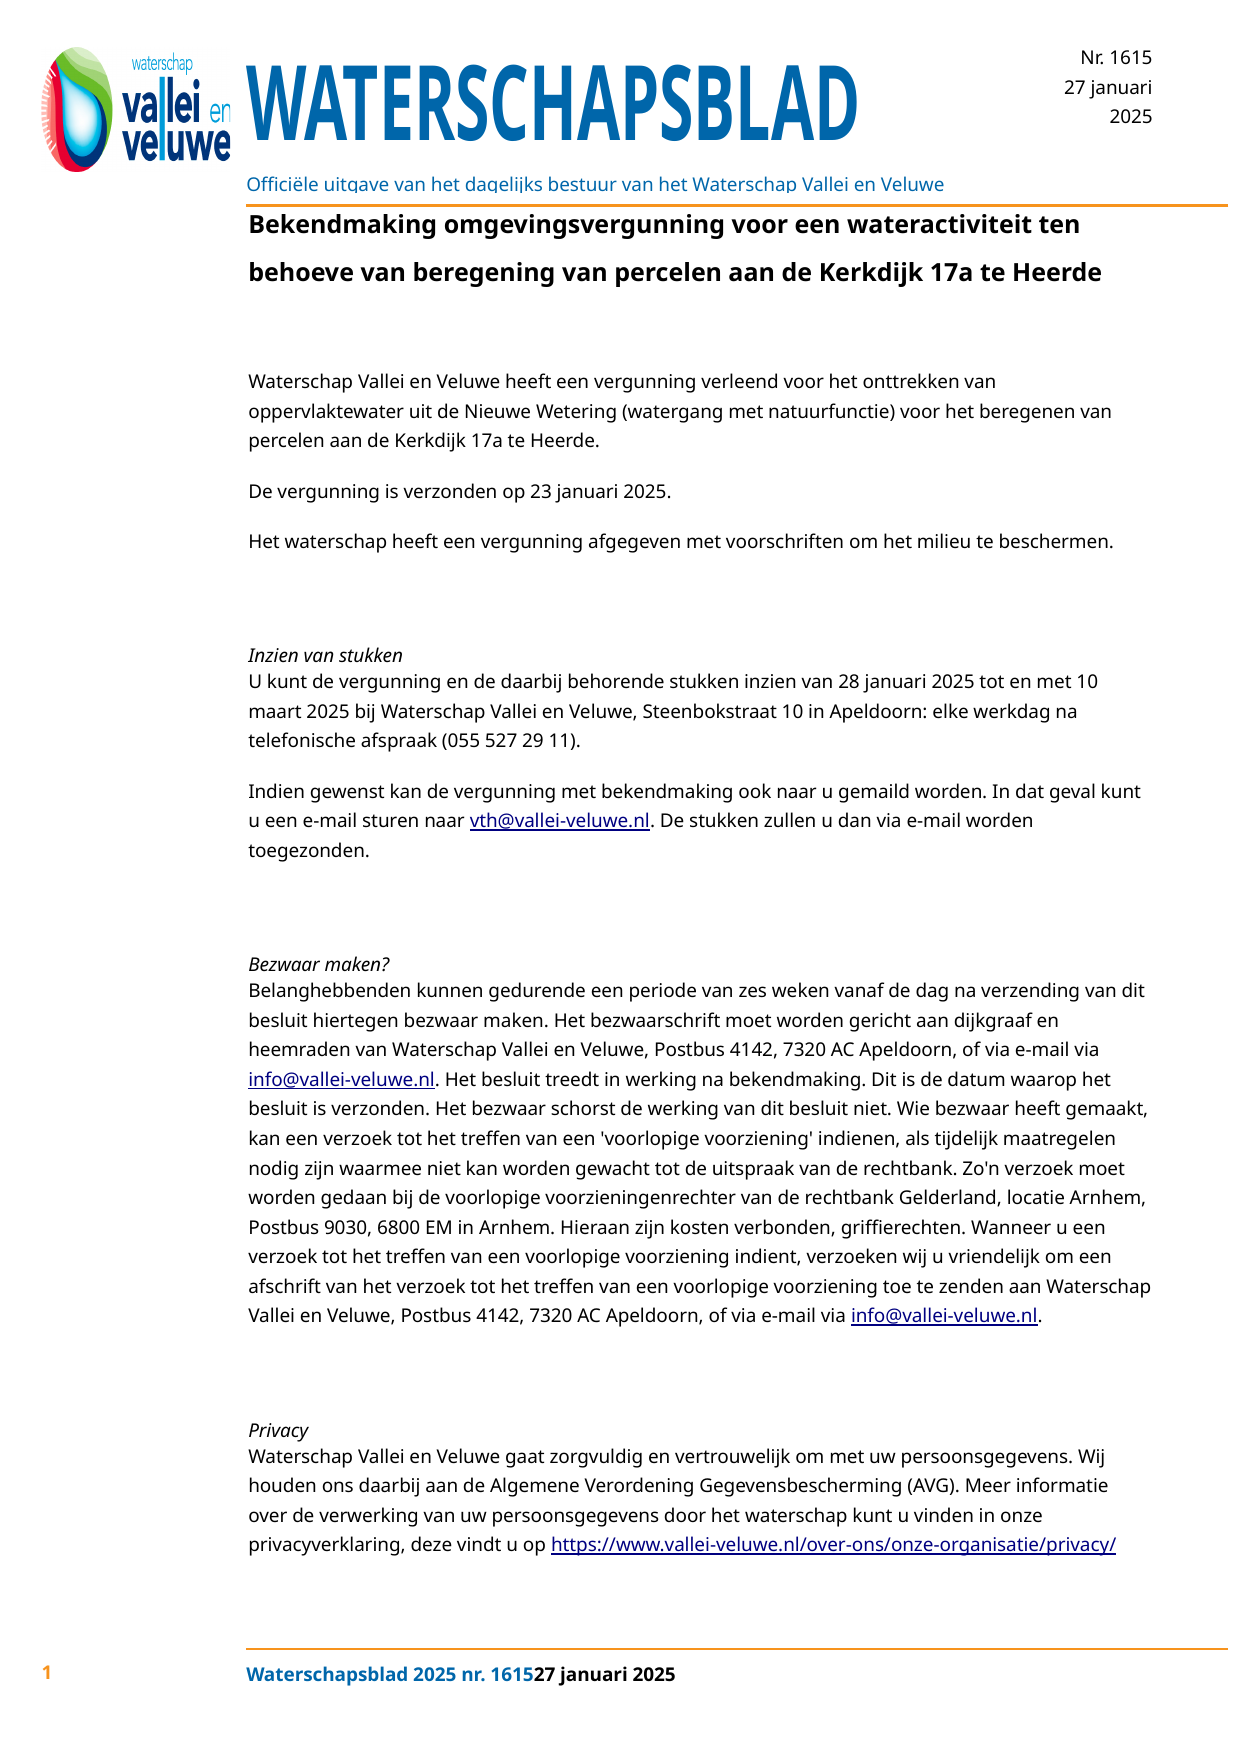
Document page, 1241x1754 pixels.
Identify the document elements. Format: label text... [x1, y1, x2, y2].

text Indien gewenst kan de vergunning met bekendmaking ook naar u gemaild worden. In dat geval kunt u een e-mail sturen naar vth@vallei-veluwe.nl. De stukken zullen u dan via e-mail worden toegezonden. [248, 778, 1152, 863]
text Inzien van stukken [248, 643, 1152, 668]
text Waterschap Vallei en Veluwe gaat zorgvuldig en vertrouwelijk om met uw persoonsgegevens. Wij houden ons daarbij aan de Algemene Verordening Gegevensbescherming (AVG). Meer informatie over de verwerking van uw persoonsgegevens door het waterschap kunt u vinden in onze privacyverklaring, deze vindt u op https://www.vallei-veluwe.nl/over-ons/onze-organisatie/privacy/ [248, 1443, 1152, 1557]
text De vergunning is verzonden op 23 januari 2025. [248, 478, 1152, 504]
text Waterschap Vallei en Veluwe heeft een vergunning verleend voor het onttrekken van oppervlaktewater uit de Nieuwe Wetering (watergang met natuurfunctie) voor het beregenen van percelen aan de Kerkdijk 17a te Heerde. [248, 368, 1152, 453]
text Het waterschap heeft een vergunning afgegeven met voorschriften om het milieu te beschermen. [248, 528, 1152, 554]
text Privacy [248, 1417, 1152, 1443]
text Bezwaar maken? [248, 952, 1152, 977]
text U kunt de vergunning en de daarbij behorende stukken inzien van 28 januari 2025 tot en met 10 maart 2025 bij Waterschap Vallei en Veluwe, Steenbokstraat 10 in Apeldoorn: elke werkdag na telefonische afspraak (055 527 29 11). [248, 668, 1152, 753]
text Belanghebbenden kunnen gedurende een periode van zes weken vanaf de dag na verzending van dit besluit hiertegen bezwaar maken. Het bezwaarschrift moet worden gericht aan dijkgraaf en heemraden van Waterschap Vallei en Veluwe, Postbus 4142, 7320 AC Apeldoorn, of via e-mail via info@vallei-veluwe.nl. Het besluit treedt in werking na bekendmaking. Dit is de datum waarop het besluit is verzonden. Het bezwaar schorst de werking van dit besluit niet. Wie bezwaar heeft gemaakt, kan een verzoek tot het treffen van een 'voorlopige voorziening' indienen, als tijdelijk maatregelen nodig zijn waarmee niet kan worden gewacht tot de uitspraak van de rechtbank. Zo'n verzoek moet worden gedaan bij de voorlopige voorzieningenrechter van de rechtbank Gelderland, locatie Arnhem, Postbus 9030, 6800 EM in Arnhem. Hieraan zijn kosten verbonden, griffierechten. Wanneer u een verzoek tot het treffen van een voorlopige voorziening indient, verzoeken wij u vriendelijk om een afschrift van het verzoek tot het treffen van een voorlopige voorziening toe te zenden aan Waterschap Vallei en Veluwe, Postbus 4142, 7320 AC Apeldoorn, of via e-mail via info@vallei-veluwe.nl. [248, 977, 1152, 1328]
picture [41, 47, 231, 172]
text Bekendmaking omgevingsvergunning voor een wateractiviteit ten behoeve van beregening van percelen aan de Kerkdijk 17a te Heerde [248, 207, 1152, 288]
